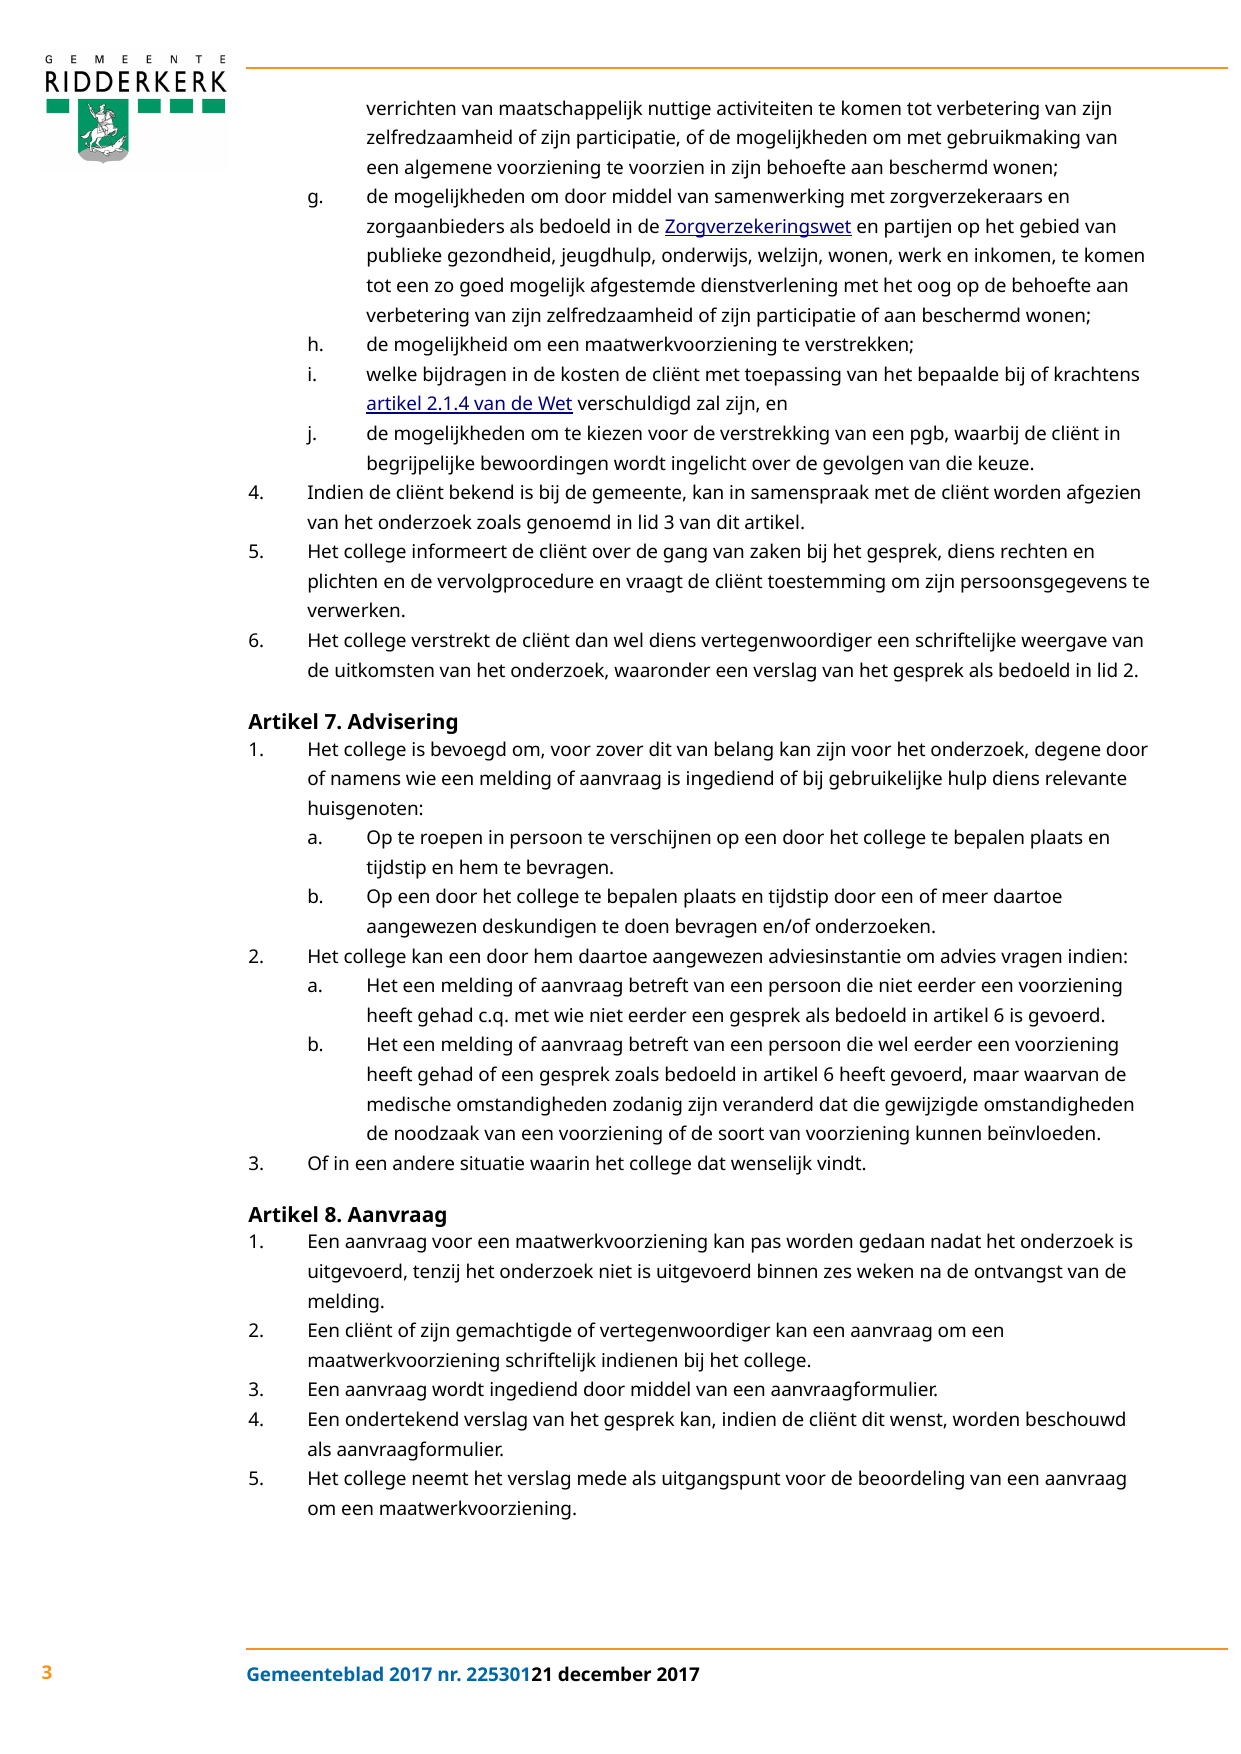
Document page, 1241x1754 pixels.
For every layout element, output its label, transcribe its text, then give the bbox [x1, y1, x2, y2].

list Het college is bevoegd om, voor zover dit van belang kan zijn voor het onderzoek, degene door of namens wie een melding of aanvraag is ingediend of bij gebruikelijke hulp diens relevante huisgenoten: [248, 736, 1152, 821]
list Een cliënt of zijn gemachtigde of vertegenwoordiger kan een aanvraag om een maatwerkvoorziening schriftelijk indienen bij het college. [248, 1317, 1152, 1373]
list Het een melding of aanvraag betreft van een persoon die wel eerder een voorziening heeft gehad of een gesprek zoals bedoeld in artikel 6 heeft gevoerd, maar waarvan de medische omstandigheden zodanig zijn veranderd dat die gewijzigde omstandigheden de noodzaak van een voorziening of de soort van voorziening kunnen beïnvloeden. [307, 1032, 1152, 1146]
list Of in een andere situatie waarin het college dat wenselijk vindt. [248, 1150, 1152, 1176]
list de mogelijkheden om te kiezen voor de verstrekking van een pgb, waarbij de cliënt in begrijpelijke bewoordingen wordt ingelicht over de gevolgen van die keuze. [307, 420, 1152, 476]
list welke bijdragen in de kosten de cliënt met toepassing van het bepaalde bij of krachtens artikel 2.1.4 van de Wet verschuldigd zal zijn, en [307, 361, 1152, 416]
list Een aanvraag voor een maatwerkvoorziening kan pas worden gedaan nadat het onderzoek is uitgevoerd, tenzij het onderzoek niet is uitgevoerd binnen zes weken na de ontvangst van de melding. [248, 1229, 1152, 1314]
list Op te roepen in persoon te verschijnen op een door het college te bepalen plaats en tijdstip en hem te bevragen. [307, 824, 1152, 880]
list Het college verstrekt de cliënt dan wel diens vertegenwoordiger een schriftelijke weergave van de uitkomsten van het onderzoek, waaronder een verslag van het gesprek als bedoeld in lid 2. [248, 627, 1152, 683]
list Op een door het college te bepalen plaats en tijdstip door een of meer daartoe aangewezen deskundigen te doen bevragen en/of onderzoeken. [307, 884, 1152, 939]
list de mogelijkheden om door middel van samenwerking met zorgverzekeraars en zorgaanbieders als bedoeld in de Zorgverzekeringswet en partijen op het gebied van publieke gezondheid, jeugdhulp, onderwijs, welzijn, wonen, werk en inkomen, te komen tot een zo goed mogelijk afgestemde dienstverlening met het oog op de behoefte aan verbetering van zijn zelfredzaamheid of zijn participatie of aan beschermd wonen; [307, 183, 1152, 328]
list Een ondertekend verslag van het gesprek kan, indien de cliënt dit wenst, worden beschouwd als aanvraagformulier. [248, 1406, 1152, 1462]
list Het college neemt het verslag mede als uitgangspunt voor de beoordeling van een aanvraag om een maatwerkvoorziening. [248, 1465, 1152, 1521]
list verrichten van maatschappelijk nuttige activiteiten te komen tot verbetering van zijn zelfredzaamheid of zijn participatie, of de mogelijkheden om met gebruikmaking van een algemene voorziening te voorzien in zijn behoefte aan beschermd wonen; [307, 95, 1152, 180]
list Een aanvraag wordt ingediend door middel van een aanvraagformulier. [248, 1377, 1152, 1402]
list Het een melding of aanvraag betreft van een persoon die niet eerder een voorziening heeft gehad c.q. met wie niet eerder een gesprek als bedoeld in artikel 6 is gevoerd. [307, 972, 1152, 1028]
list de mogelijkheid om een maatwerkvoorziening te verstrekken; [307, 331, 1152, 357]
list Het college informeert de cliënt over de gang van zaken bij het gesprek, diens rechten en plichten en de vervolgprocedure en vraagt de cliënt toestemming om zijn persoonsgegevens te verwerken. [248, 538, 1152, 623]
text Artikel 8. Aanvraag [248, 1200, 1152, 1229]
list Het college kan een door hem daartoe aangewezen adviesinstantie om advies vragen indien: [248, 943, 1152, 968]
list Indien de cliënt bekend is bij de gemeente, kan in samenspraak met de cliënt worden afgezien van het onderzoek zoals genoemd in lid 3 van dit artikel. [248, 479, 1152, 535]
picture [41, 47, 231, 172]
text Artikel 7. Advisering [248, 707, 1152, 736]
